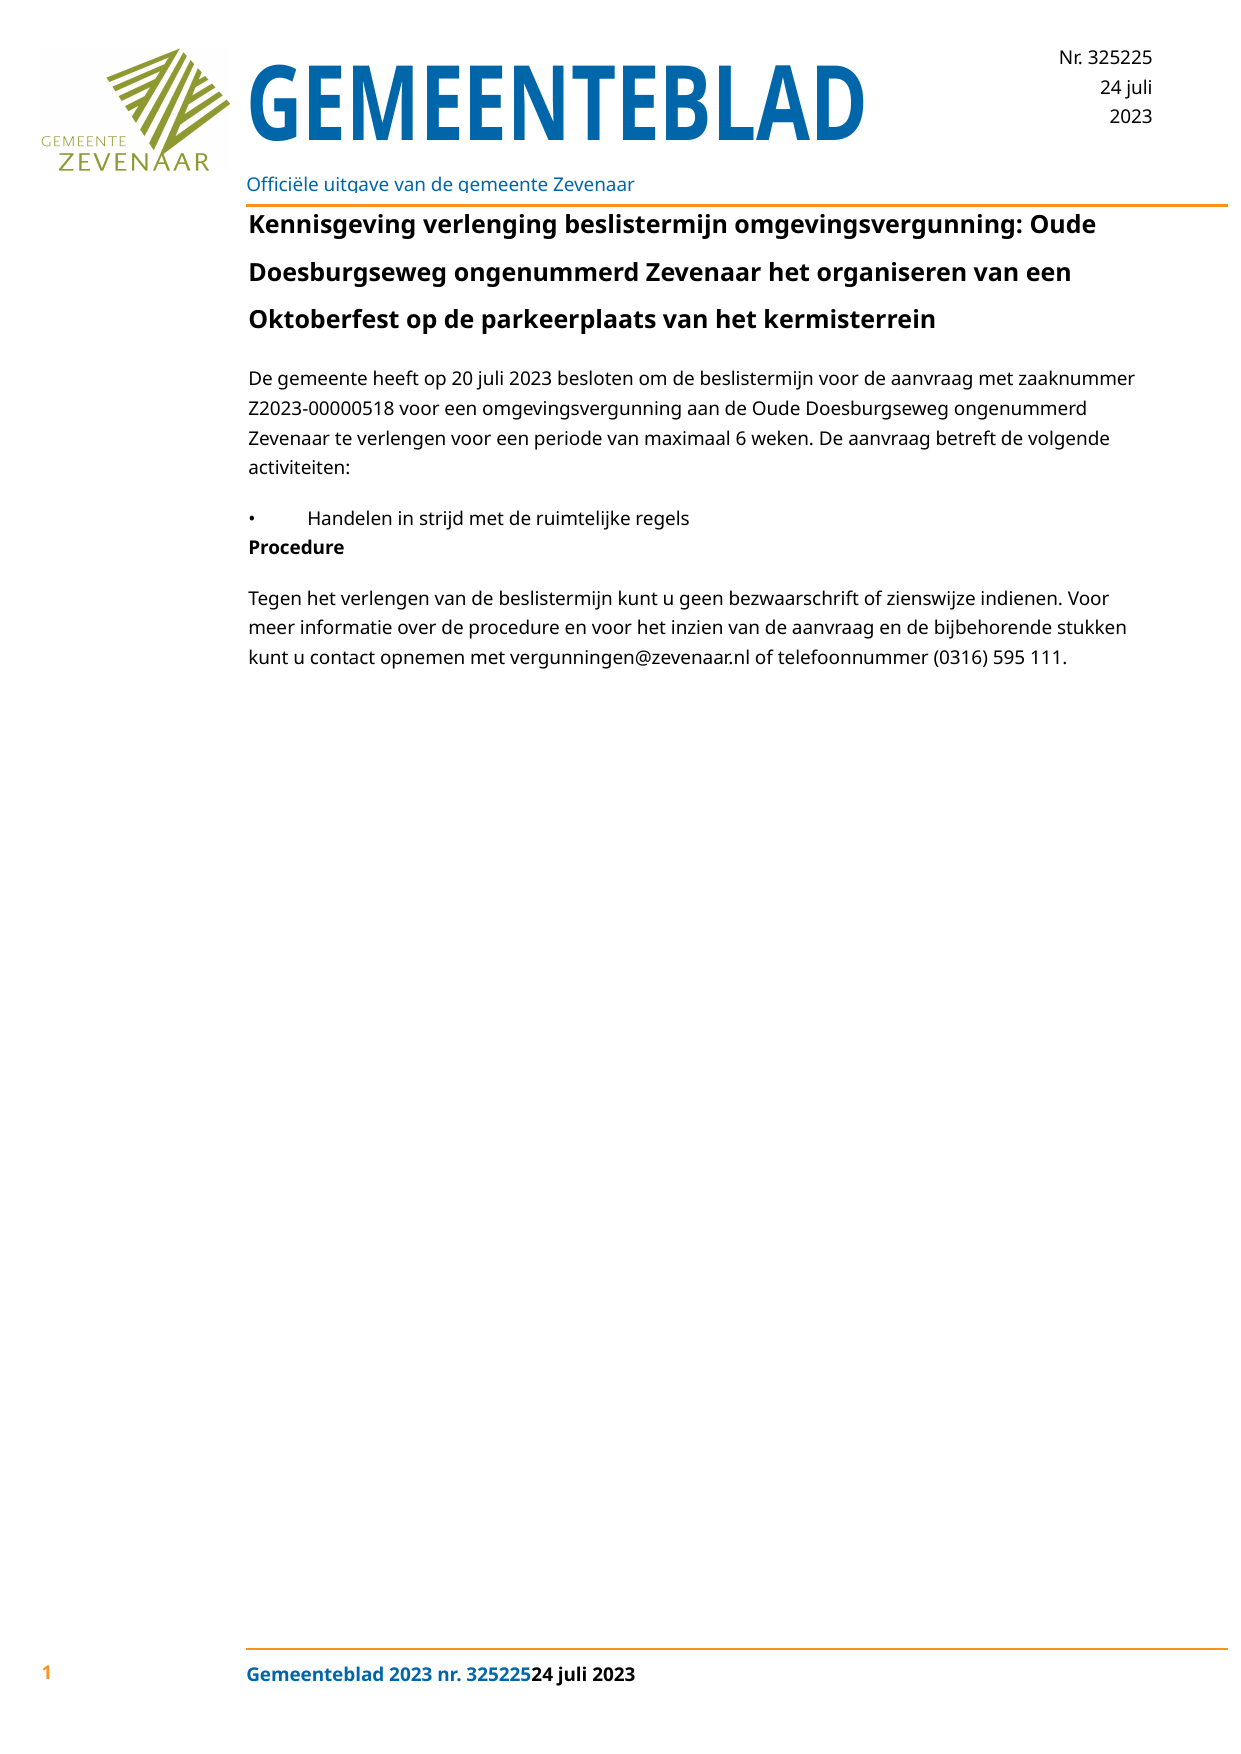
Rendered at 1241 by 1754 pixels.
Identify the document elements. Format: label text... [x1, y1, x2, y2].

text Tegen het verlengen van de beslistermijn kunt u geen bezwaarschrift of zienswijze indienen. Voor meer informatie over de procedure en voor het inzien van de aanvraag en de bijbehorende stukken kunt u contact opnemen met vergunningen@zevenaar.nl of telefoonnummer (0316) 595 111. [248, 585, 1152, 669]
list Handelen in strijd met de ruimtelijke regels [248, 505, 1152, 530]
text De gemeente heeft op 20 juli 2023 besloten om de beslistermijn voor de aanvraag met zaaknummer Z2023-00000518 voor een omgevingsvergunning aan de Oude Doesburgseweg ongenummerd Zevenaar te verlengen voor een periode van maximaal 6 weken. De aanvraag betreft de volgende activiteiten: [248, 366, 1152, 480]
text Procedure [248, 534, 1152, 560]
picture [41, 47, 231, 172]
text Kennisgeving verlenging beslistermijn omgevingsvergunning: Oude Doesburgseweg ongenummerd Zevenaar het organiseren van een Oktoberfest op de parkeerplaats van het kermisterrein [248, 207, 1152, 336]
